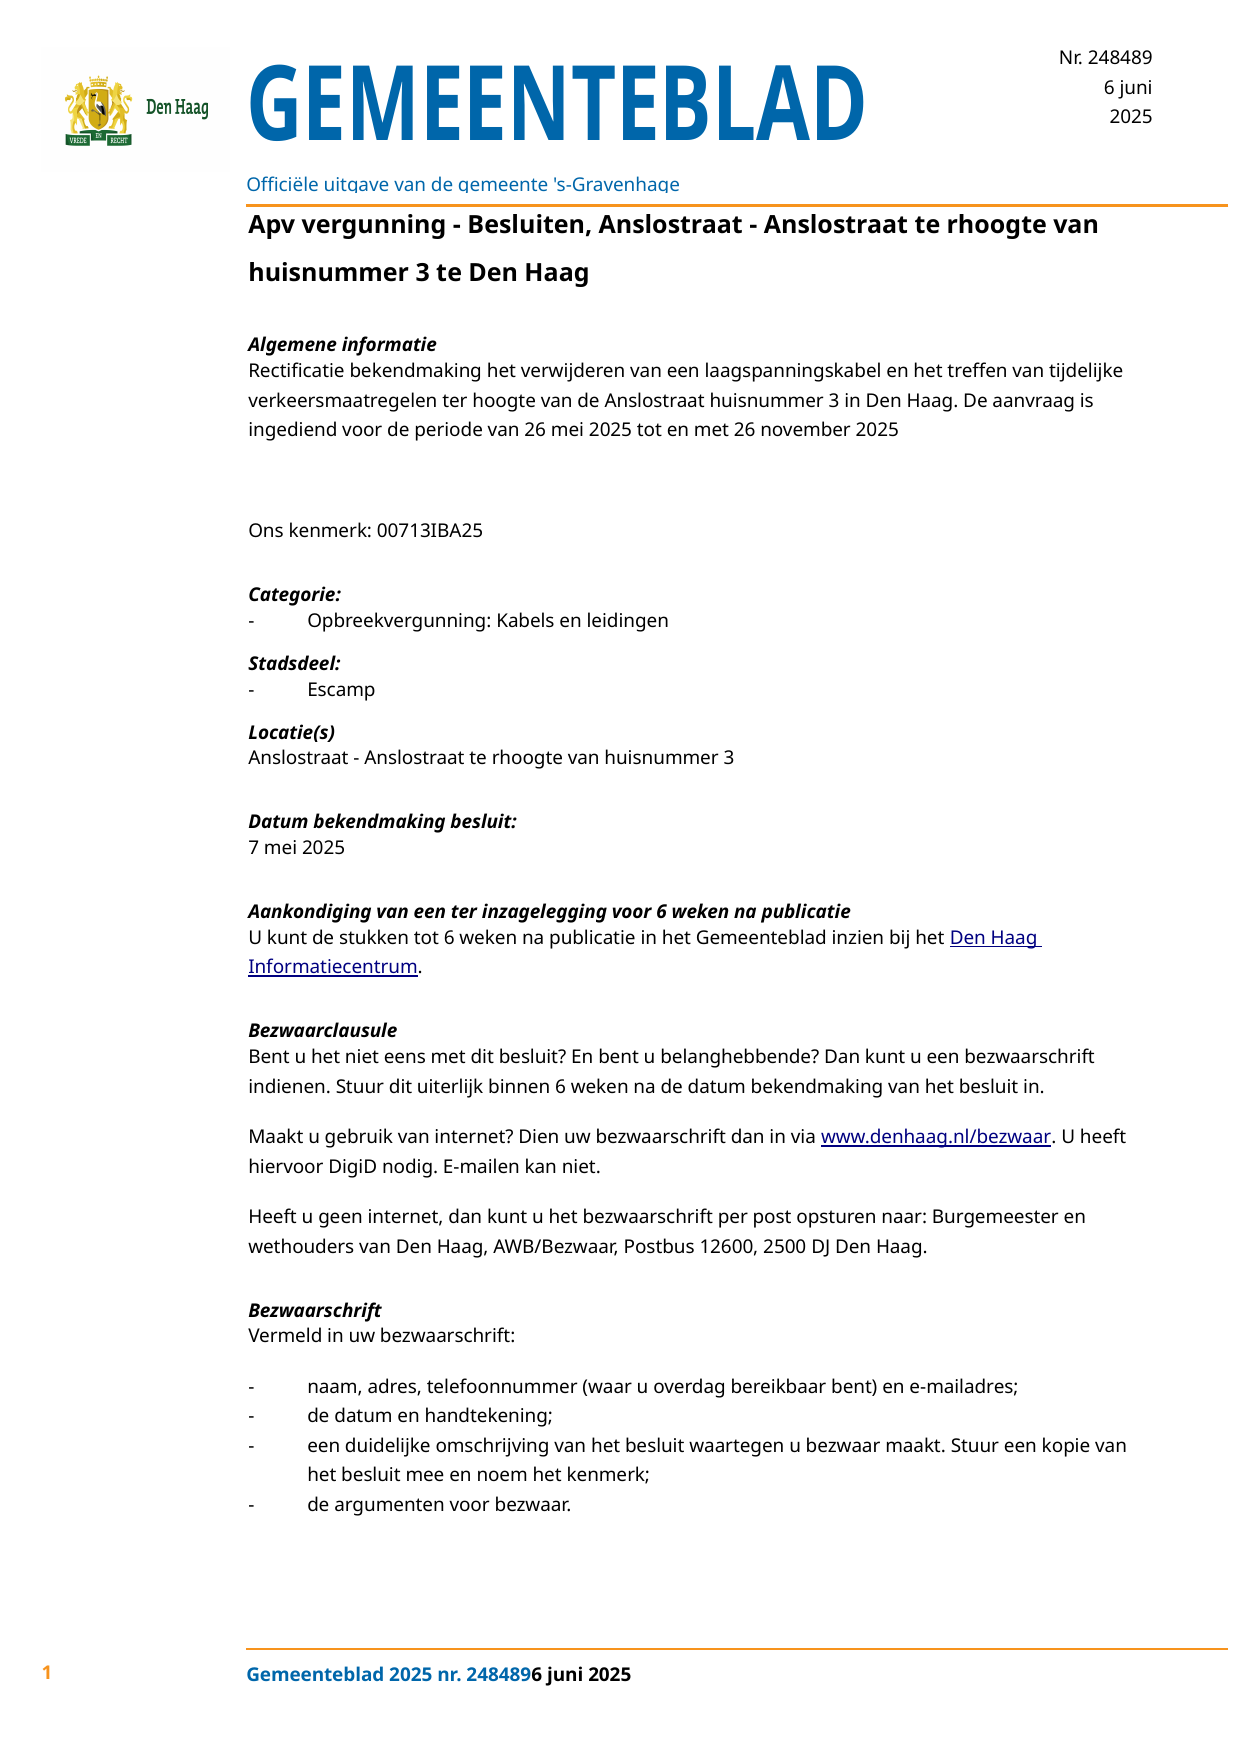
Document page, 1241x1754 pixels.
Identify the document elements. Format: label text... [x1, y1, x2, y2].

text Categorie: [248, 581, 1152, 607]
text Heeft u geen internet, dan kunt u het bezwaarschrift per post opsturen naar: Burgemeester en wethouders van Den Haag, AWB/Bezwaar, Postbus 12600, 2500 DJ Den Haag. [248, 1203, 1152, 1258]
list Opbreekvergunning: Kabels en leidingen [248, 607, 1152, 633]
list de datum en handtekening; [248, 1402, 1152, 1428]
text Stadsdeel: [248, 650, 1152, 676]
list Escamp [248, 676, 1152, 701]
text Ons kenmerk: 00713IBA25 [248, 517, 1152, 543]
text Apv vergunning - Besluiten, Anslostraat - Anslostraat te rhoogte van huisnummer 3 te Den Haag [248, 207, 1152, 288]
text Bezwaarclausule [248, 1017, 1152, 1043]
text Locatie(s) [248, 719, 1152, 744]
text Bezwaarschrift [248, 1297, 1152, 1322]
text 7 mei 2025 [248, 834, 1152, 860]
list een duidelijke omschrijving van het besluit waartegen u bezwaar maakt. Stuur een kopie van het besluit mee en noem het kenmerk; [248, 1432, 1152, 1487]
picture [41, 47, 231, 172]
text Vermeld in uw bezwaarschrift: [248, 1322, 1152, 1348]
text Aankondiging van een ter inzagelegging voor 6 weken na publicatie [248, 898, 1152, 924]
text Maakt u gebruik van internet? Dien uw bezwaarschrift dan in via www.denhaag.nl/bezwaar. U heeft hiervoor DigiD nodig. E-mailen kan niet. [248, 1123, 1152, 1178]
list naam, adres, telefoonnummer (waar u overdag bereikbaar bent) en e-mailadres; [248, 1373, 1152, 1399]
text Anslostraat - Anslostraat te rhoogte van huisnummer 3 [248, 744, 1152, 770]
text Rectificatie bekendmaking het verwijderen van een laagspanningskabel en het treffen van tijdelijke verkeersmaatregelen ter hoogte van de Anslostraat huisnummer 3 in Den Haag. De aanvraag is ingediend voor de periode van 26 mei 2025 tot en met 26 november 2025 [248, 357, 1152, 442]
text Algemene informatie [248, 331, 1152, 357]
text Bent u het niet eens met dit besluit? En bent u belanghebbende? Dan kunt u een bezwaarschrift indienen. Stuur dit uiterlijk binnen 6 weken na de datum bekendmaking van het besluit in. [248, 1043, 1152, 1098]
list de argumenten voor bezwaar. [248, 1491, 1152, 1517]
text Datum bekendmaking besluit: [248, 808, 1152, 834]
text U kunt de stukken tot 6 weken na publicatie in het Gemeenteblad inzien bij het Den Haag Informatiecentrum. [248, 924, 1152, 979]
